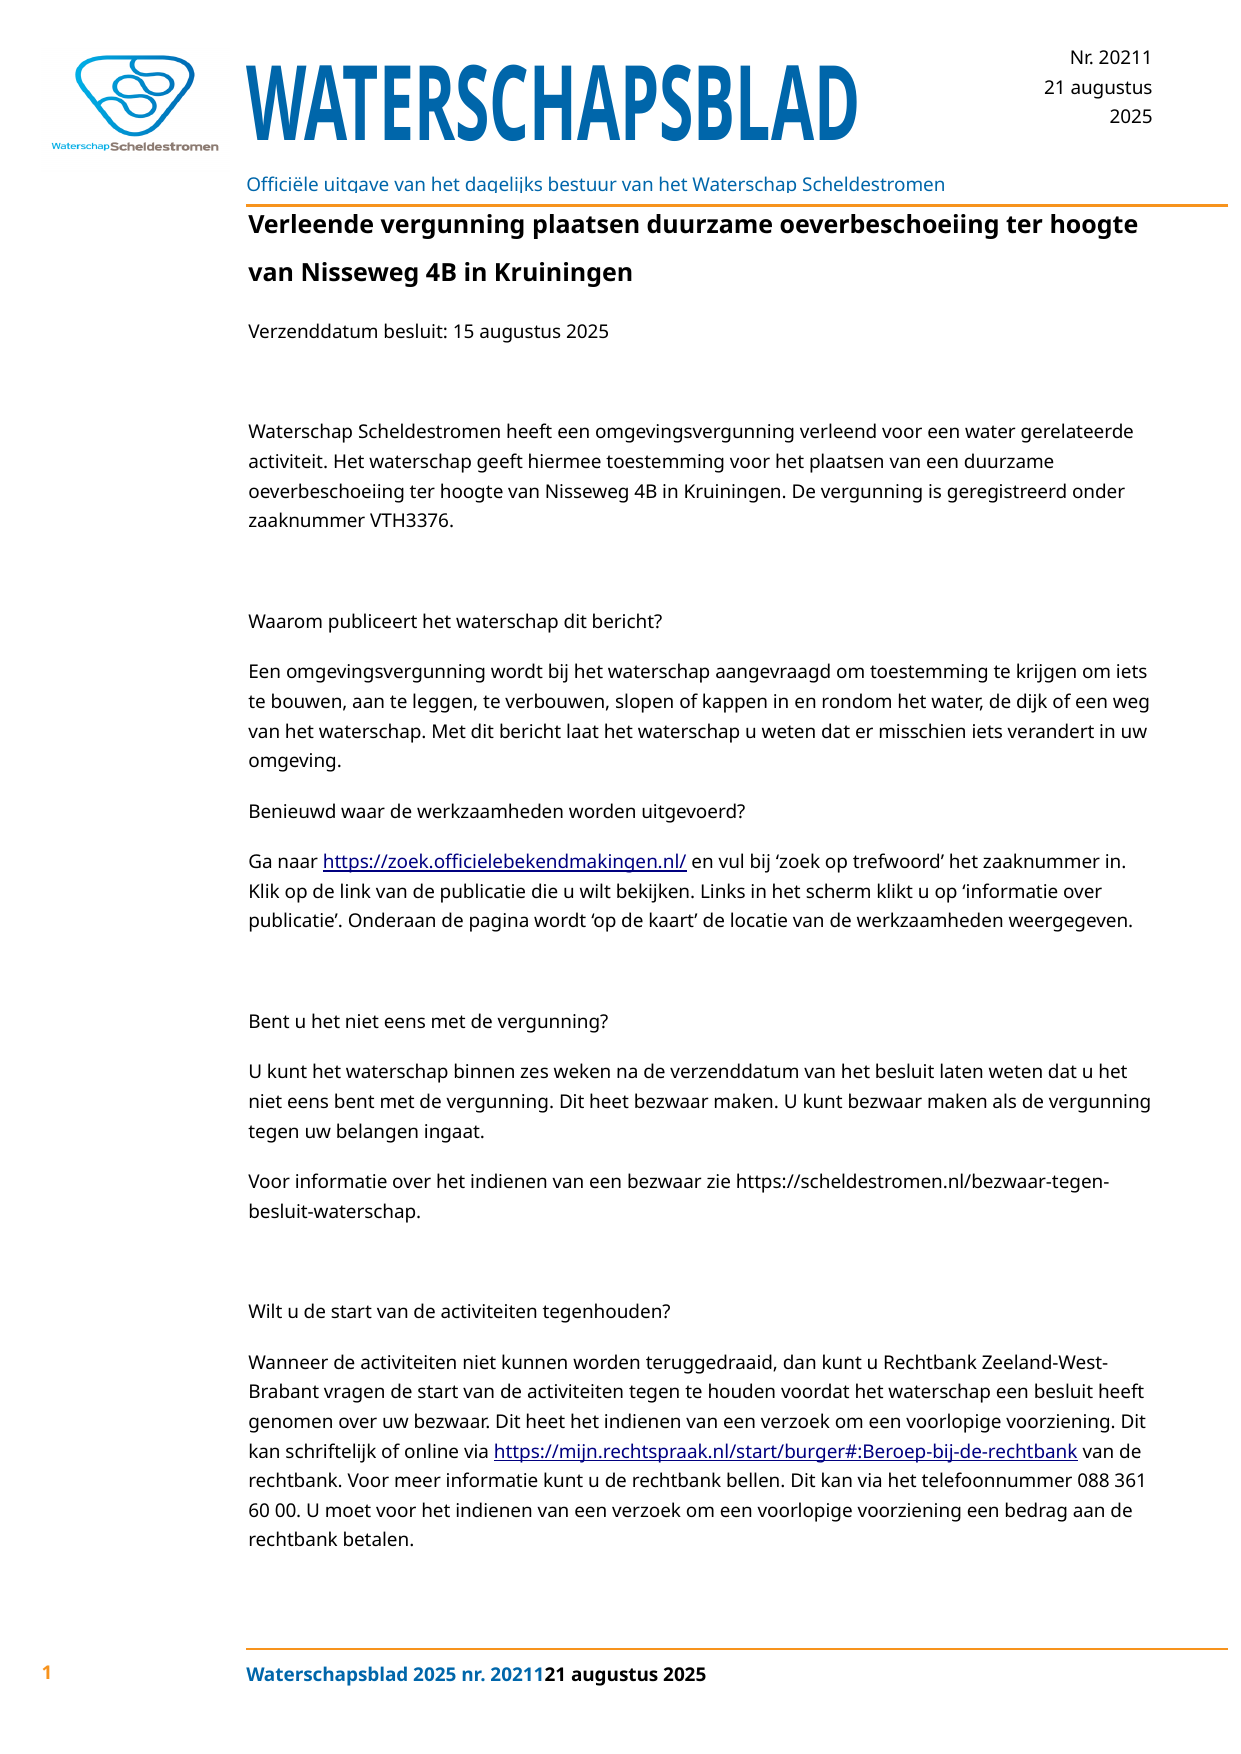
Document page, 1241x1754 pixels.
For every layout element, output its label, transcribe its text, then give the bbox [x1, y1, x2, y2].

text Wanneer de activiteiten niet kunnen worden teruggedraaid, dan kunt u Rechtbank Zeeland-West-Brabant vragen de start van de activiteiten tegen te houden voordat het waterschap een besluit heeft genomen over uw bezwaar. Dit heet het indienen van een verzoek om een voorlopige voorziening. Dit kan schriftelijk of online via https://mijn.rechtspraak.nl/start/burger#:Beroep-bij-de-rechtbank van de rechtbank. Voor meer informatie kunt u de rechtbank bellen. Dit kan via het telefoonnummer 088 361 60 00. U moet voor het indienen van een verzoek om een voorlopige voorziening een bedrag aan de rechtbank betalen. [248, 1349, 1152, 1552]
text Waterschap Scheldestromen heeft een omgevingsvergunning verleend voor een water gerelateerde activiteit. Het waterschap geeft hiermee toestemming voor het plaatsen van een duurzame oeverbeschoeiing ter hoogte van Nisseweg 4B in Kruiningen. De vergunning is geregistreerd onder zaaknummer VTH3376. [248, 419, 1152, 533]
picture [41, 47, 231, 172]
text Een omgevingsvergunning wordt bij het waterschap aangevraagd om toestemming te krijgen om iets te bouwen, aan te leggen, te verbouwen, slopen of kappen in en rondom het water, de dijk of een weg van het waterschap. Met dit bericht laat het waterschap u weten dat er misschien iets verandert in uw omgeving. [248, 659, 1152, 773]
text Bent u het niet eens met de vergunning? [248, 1008, 1152, 1034]
text Verleende vergunning plaatsen duurzame oeverbeschoeiing ter hoogte van Nisseweg 4B in Kruiningen [248, 207, 1152, 288]
text Verzenddatum besluit: 15 augustus 2025 [248, 318, 1152, 344]
text U kunt het waterschap binnen zes weken na de verzenddatum van het besluit laten weten dat u het niet eens bent met de vergunning. Dit heet bezwaar maken. U kunt bezwaar maken als de vergunning tegen uw belangen ingaat. [248, 1059, 1152, 1144]
text Ga naar https://zoek.officielebekendmakingen.nl/ en vul bij ‘zoek op trefwoord’ het zaaknummer in. Klik op de link van de publicatie die u wilt bekijken. Links in het scherm klikt u op ‘informatie over publicatie’. Onderaan de pagina wordt ‘op de kaart’ de locatie van de werkzaamheden weergegeven. [248, 848, 1152, 933]
text Voor informatie over het indienen van een bezwaar zie https://scheldestromen.nl/bezwaar-tegen-besluit-waterschap. [248, 1168, 1152, 1224]
text Waarom publiceert het waterschap dit bericht? [248, 608, 1152, 634]
text Benieuwd waar de werkzaamheden worden uitgevoerd? [248, 798, 1152, 824]
text Wilt u de start van de activiteiten tegenhouden? [248, 1299, 1152, 1324]
